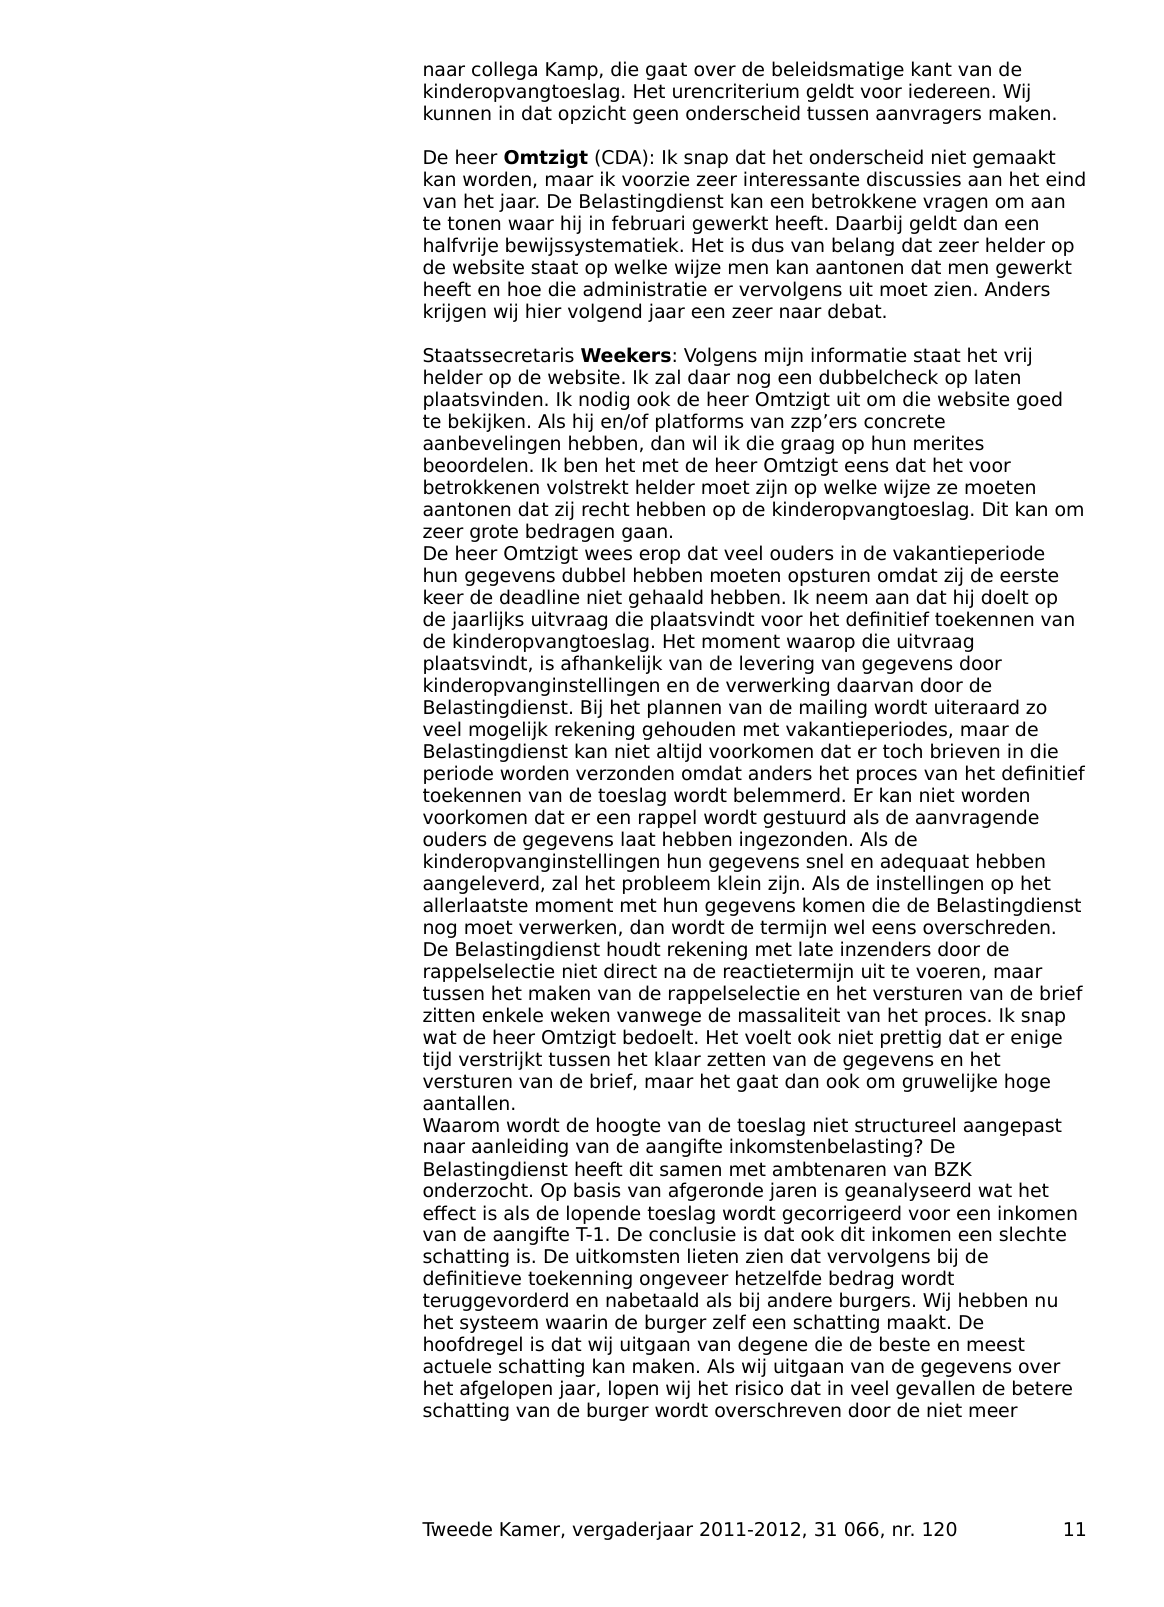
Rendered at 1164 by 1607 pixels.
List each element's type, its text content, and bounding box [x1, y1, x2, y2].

text De heer Omtzigt wees erop dat veel ouders in de vakantieperiode hun gegevens dubbel hebben moeten opsturen omdat zij de eerste keer de deadline niet gehaald hebben. Ik neem aan dat hij doelt op de jaarlijks uitvraag die plaatsvindt voor het definitief toekennen van de kinderopvangtoeslag. Het moment waarop die uitvraag plaatsvindt, is afhankelijk van de levering van gegevens door kinderopvanginstellingen en de verwerking daarvan door de Belastingdienst. Bij het plannen van de mailing wordt uiteraard zo veel mogelijk rekening gehouden met vakantieperiodes, maar de Belastingdienst kan niet altijd voorkomen dat er toch brieven in die periode worden verzonden omdat anders het proces van het definitief toekennen van de toeslag wordt belemmerd. Er kan niet worden voorkomen dat er een rappel wordt gestuurd als de aanvragende ouders de gegevens laat hebben ingezonden. Als de kinderopvanginstellingen hun gegevens snel en adequaat hebben aangeleverd, zal het probleem klein zijn. Als de instellingen op het allerlaatste moment met hun gegevens komen die de Belastingdienst nog moet verwerken, dan wordt de termijn wel eens overschreden. De Belastingdienst houdt rekening met late inzenders door de rappelselectie niet direct na de reactietermijn uit te voeren, maar tussen het maken van de rappelselectie en het versturen van de brief zitten enkele weken vanwege de massaliteit van het proces. Ik snap wat de heer Omtzigt bedoelt. Het voelt ook niet prettig dat er enige tijd verstrijkt tussen het klaar zetten van de gegevens en het versturen van de brief, maar het gaat dan ook om gruwelijke hoge aantallen. [422, 543, 1087, 1114]
text Waarom wordt de hoogte van de toeslag niet structureel aangepast naar aanleiding van de aangifte inkomstenbelasting? De Belastingdienst heeft dit samen met ambtenaren van BZK onderzocht. Op basis van afgeronde jaren is geanalyseerd wat het effect is als de lopende toeslag wordt gecorrigeerd voor een inkomen van de aangifte T-1. De conclusie is dat ook dit inkomen een slechte schatting is. De uitkomsten lieten zien dat vervolgens bij de definitieve toekenning ongeveer hetzelfde bedrag wordt teruggevorderd en nabetaald als bij andere burgers. Wij hebben nu het systeem waarin de burger zelf een schatting maakt. De hoofdregel is dat wij uitgaan van degene die de beste en meest actuele schatting kan maken. Als wij uitgaan van de gegevens over het afgelopen jaar, lopen wij het risico dat in veel gevallen de betere schatting van de burger wordt overschreven door de niet meer [422, 1114, 1087, 1422]
text De heer Omtzigt (CDA): Ik snap dat het onderscheid niet gemaakt kan worden, maar ik voorzie zeer interessante discussies aan het eind van het jaar. De Belastingdienst kan een betrokkene vragen om aan te tonen waar hij in februari gewerkt heeft. Daarbij geldt dan een halfvrije bewijssystematiek. Het is dus van belang dat zeer helder op de website staat op welke wijze men kan aantonen dat men gewerkt heeft en hoe die administratie er vervolgens uit moet zien. Anders krijgen wij hier volgend jaar een zeer naar debat. [422, 147, 1087, 323]
text Staatssecretaris Weekers: Volgens mijn informatie staat het vrij helder op de website. Ik zal daar nog een dubbelcheck op laten plaatsvinden. Ik nodig ook de heer Omtzigt uit om die website goed te bekijken. Als hij en/of platforms van zzp’ers concrete aanbevelingen hebben, dan wil ik die graag op hun merites beoordelen. Ik ben het met de heer Omtzigt eens dat het voor betrokkenen volstrekt helder moet zijn op welke wijze ze moeten aantonen dat zij recht hebben op de kinderopvangtoeslag. Dit kan om zeer grote bedragen gaan. [422, 345, 1087, 543]
text naar collega Kamp, die gaat over de beleidsmatige kant van de kinderopvangtoeslag. Het urencriterium geldt voor iedereen. Wij kunnen in dat opzicht geen onderscheid tussen aanvragers maken. [422, 59, 1087, 125]
